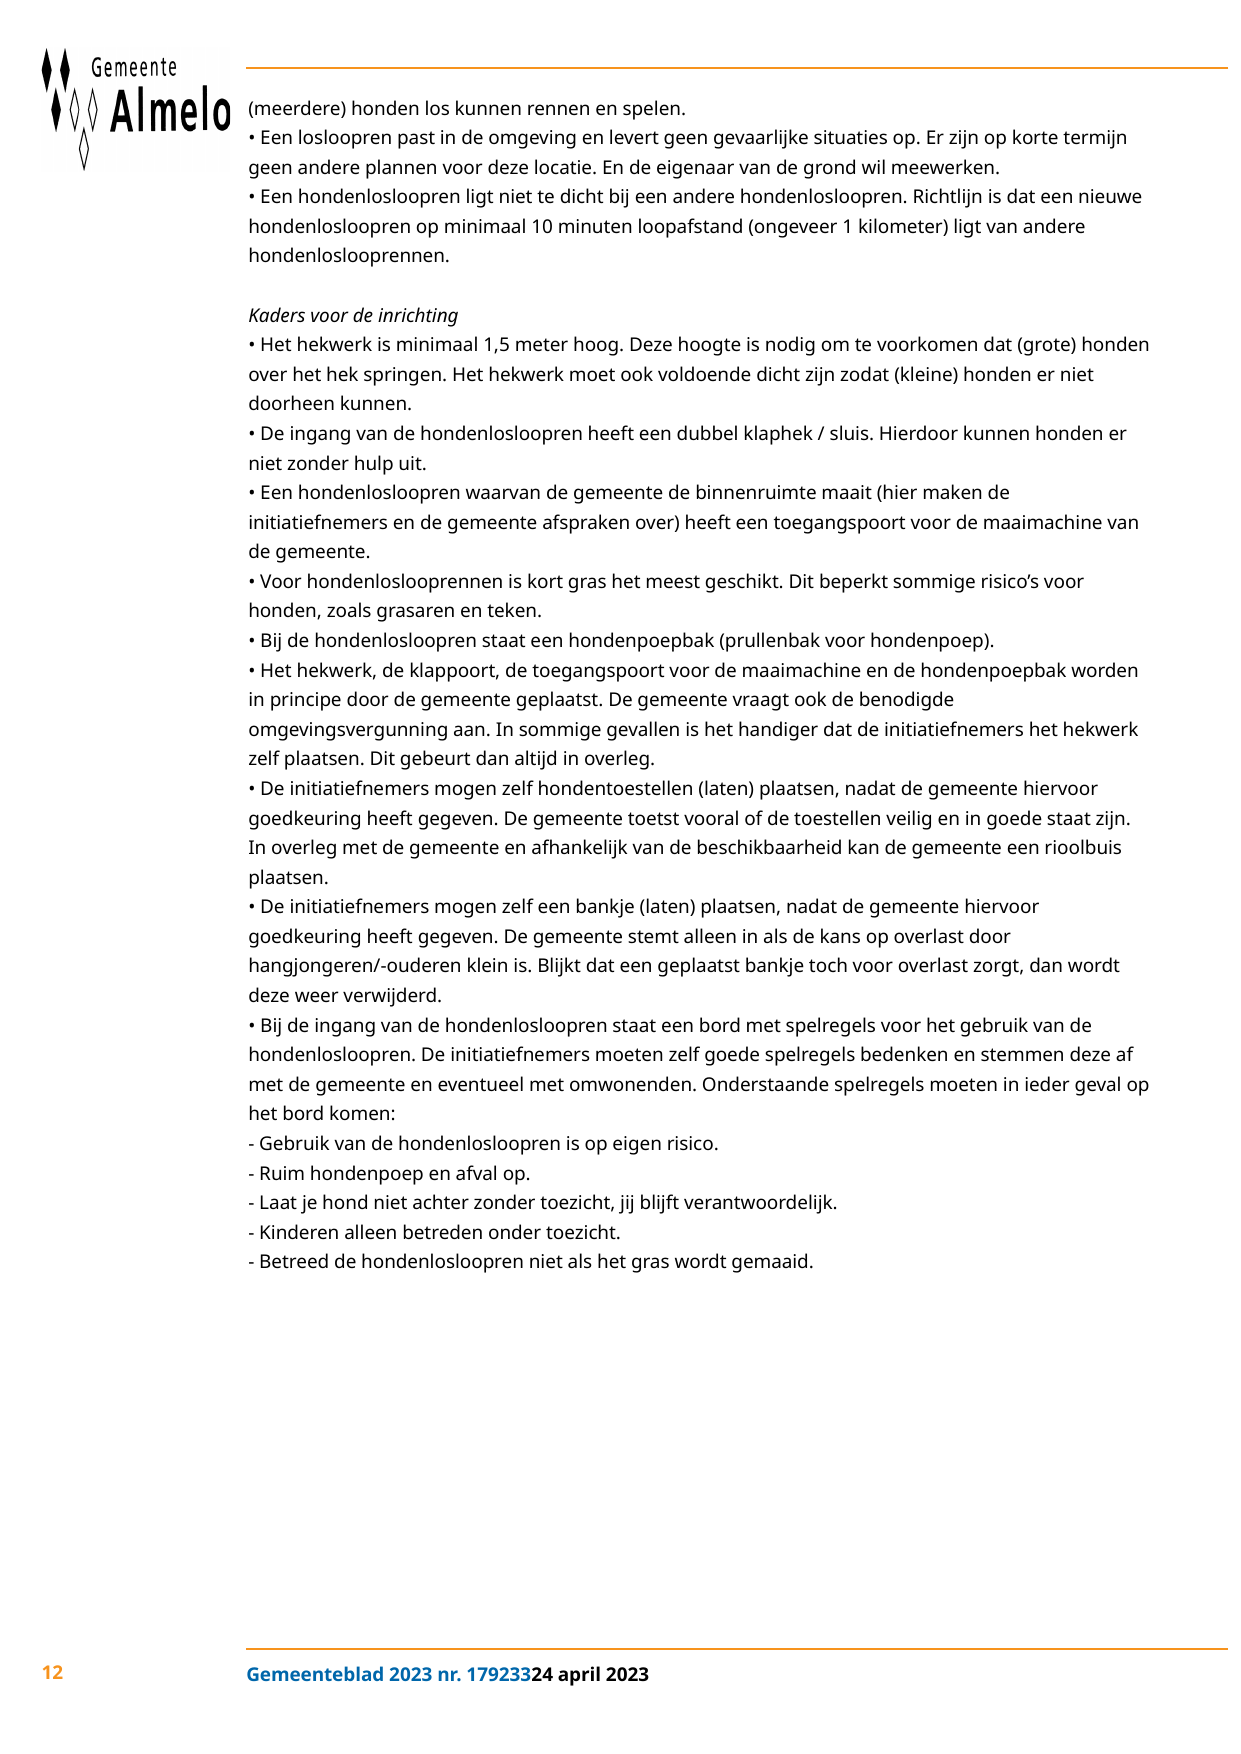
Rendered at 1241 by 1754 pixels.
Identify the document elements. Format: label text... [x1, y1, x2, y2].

text - Ruim hondenpoep en afval op. [248, 1160, 1152, 1186]
text • Een hondenlosloopren ligt niet te dicht bij een andere hondenlosloopren. Richtlijn is dat een nieuwe hondenlosloopren op minimaal 10 minuten loopafstand (ongeveer 1 kilometer) ligt van andere hondenloslooprennen. [248, 183, 1152, 268]
text • Bij de hondenlosloopren staat een hondenpoepbak (prullenbak voor hondenpoep). [248, 627, 1152, 653]
text • Bij de ingang van de hondenlosloopren staat een bord met spelregels voor het gebruik van de hondenlosloopren. De initiatiefnemers moeten zelf goede spelregels bedenken en stemmen deze af met de gemeente en eventueel met omwonenden. Onderstaande spelregels moeten in ieder geval op het bord komen: [248, 1012, 1152, 1126]
text • Een hondenlosloopren waarvan de gemeente de binnenruimte maait (hier maken de initiatiefnemers en de gemeente afspraken over) heeft een toegangspoort voor de maaimachine van de gemeente. [248, 479, 1152, 564]
picture [41, 47, 231, 172]
text • De initiatiefnemers mogen zelf een bankje (laten) plaatsen, nadat de gemeente hiervoor goedkeuring heeft gegeven. De gemeente stemt alleen in als de kans op overlast door hangjongeren/-ouderen klein is. Blijkt dat een geplaatst bankje toch voor overlast zorgt, dan wordt deze weer verwijderd. [248, 893, 1152, 1008]
text (meerdere) honden los kunnen rennen en spelen. [248, 95, 1152, 121]
text • Voor hondenloslooprennen is kort gras het meest geschikt. Dit beperkt sommige risico’s voor honden, zoals grasaren en teken. [248, 568, 1152, 623]
text - Betreed de hondenlosloopren niet als het gras wordt gemaaid. [248, 1248, 1152, 1274]
text - Gebruik van de hondenlosloopren is op eigen risico. [248, 1130, 1152, 1156]
text • De initiatiefnemers mogen zelf hondentoestellen (laten) plaatsen, nadat de gemeente hiervoor goedkeuring heeft gegeven. De gemeente toetst vooral of de toestellen veilig en in goede staat zijn. In overleg met de gemeente en afhankelijk van de beschikbaarheid kan de gemeente een rioolbuis plaatsen. [248, 775, 1152, 890]
text Kaders voor de inrichting [248, 302, 1152, 328]
text • Een losloopren past in de omgeving en levert geen gevaarlijke situaties op. Er zijn op korte termijn geen andere plannen voor deze locatie. En de eigenaar van de grond wil meewerken. [248, 124, 1152, 180]
text - Kinderen alleen betreden onder toezicht. [248, 1219, 1152, 1245]
text • De ingang van de hondenlosloopren heeft een dubbel klaphek / sluis. Hierdoor kunnen honden er niet zonder hulp uit. [248, 420, 1152, 476]
text • Het hekwerk, de klappoort, de toegangspoort voor de maaimachine en de hondenpoepbak worden in principe door de gemeente geplaatst. De gemeente vraagt ook de benodigde omgevingsvergunning aan. In sommige gevallen is het handiger dat de initiatiefnemers het hekwerk zelf plaatsen. Dit gebeurt dan altijd in overleg. [248, 657, 1152, 771]
text - Laat je hond niet achter zonder toezicht, jij blijft verantwoordelijk. [248, 1189, 1152, 1215]
text • Het hekwerk is minimaal 1,5 meter hoog. Deze hoogte is nodig om te voorkomen dat (grote) honden over het hek springen. Het hekwerk moet ook voldoende dicht zijn zodat (kleine) honden er niet doorheen kunnen. [248, 331, 1152, 416]
